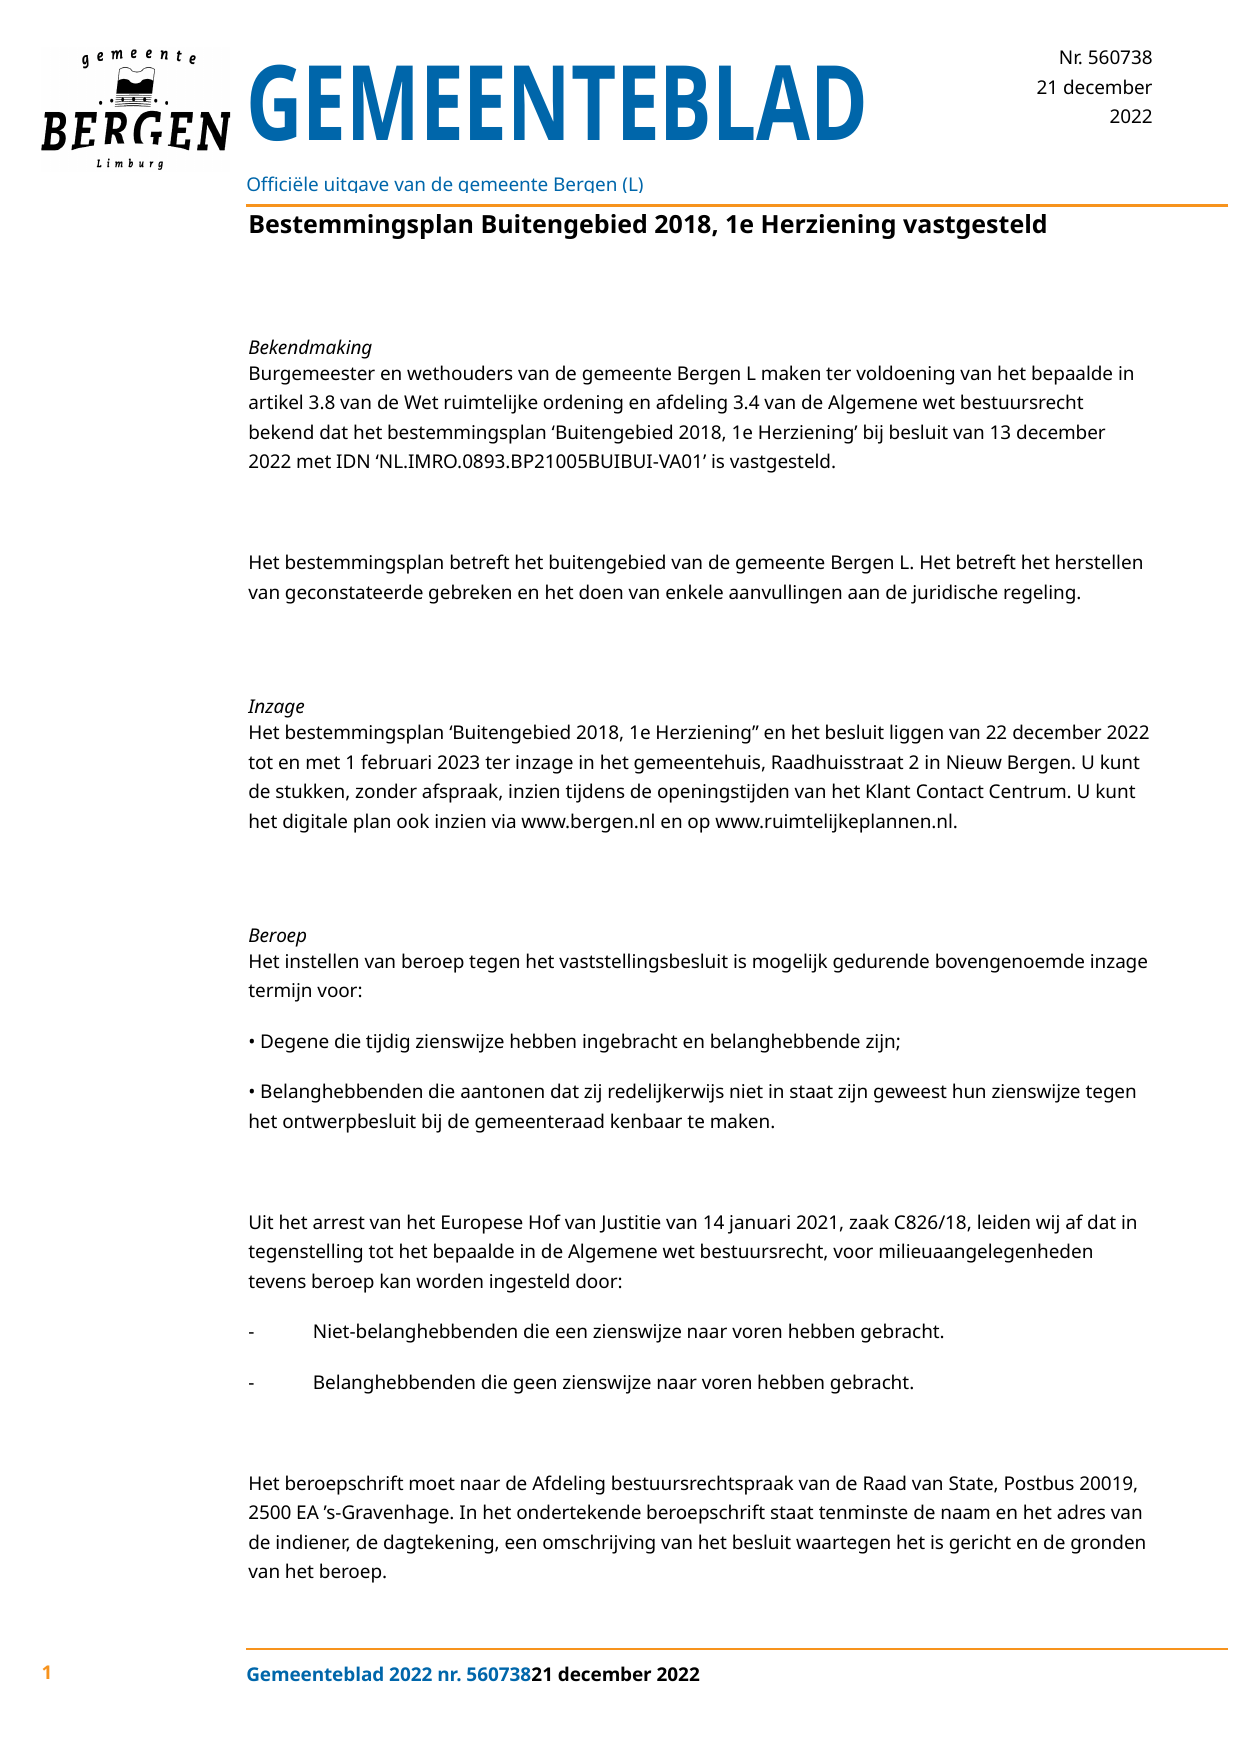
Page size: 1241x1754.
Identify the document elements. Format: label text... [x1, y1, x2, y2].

text Uit het arrest van het Europese Hof van Justitie van 14 januari 2021, zaak C826/18, leiden wij af dat in tegenstelling tot het bepaalde in de Algemene wet bestuursrecht, voor milieuaangelegenheden tevens beroep kan worden ingesteld door: [248, 1209, 1152, 1294]
text Beroep [248, 922, 1152, 948]
text Bestemmingsplan Buitengebied 2018, 1e Herziening vastgesteld [248, 207, 1152, 241]
text - Niet-belanghebbenden die een zienswijze naar voren hebben gebracht. [248, 1318, 1152, 1344]
text Burgemeester en wethouders van de gemeente Bergen L maken ter voldoening van het bepaalde in artikel 3.8 van de Wet ruimtelijke ordening en afdeling 3.4 van de Algemene wet bestuursrecht bekend dat het bestemmingsplan ‘Buitengebied 2018, 1e Herziening’ bij besluit van 13 december 2022 met IDN ‘NL.IMRO.0893.BP21005BUIBUI-VA01’ is vastgesteld. [248, 360, 1152, 474]
text Het beroepschrift moet naar de Afdeling bestuursrechtspraak van de Raad van State, Postbus 20019, 2500 EA ’s-Gravenhage. In het ondertekende beroepschrift staat tenminste de naam en het adres van de indiener, de dagtekening, een omschrijving van het besluit waartegen het is gericht en de gronden van het beroep. [248, 1470, 1152, 1584]
text Inzage [248, 693, 1152, 719]
text Bekendmaking [248, 334, 1152, 360]
text Het instellen van beroep tegen het vaststellingsbesluit is mogelijk gedurende bovengenoemde inzage termijn voor: [248, 948, 1152, 1003]
text • Degene die tijdig zienswijze hebben ingebracht en belanghebbende zijn; [248, 1028, 1152, 1054]
text Het bestemmingsplan betreft het buitengebied van de gemeente Bergen L. Het betreft het herstellen van geconstateerde gebreken en het doen van enkele aanvullingen aan de juridische regeling. [248, 549, 1152, 605]
picture [41, 47, 231, 172]
text - Belanghebbenden die geen zienswijze naar voren hebben gebracht. [248, 1369, 1152, 1395]
text Het bestemmingsplan ‘Buitengebied 2018, 1e Herziening” en het besluit liggen van 22 december 2022 tot en met 1 februari 2023 ter inzage in het gemeentehuis, Raadhuisstraat 2 in Nieuw Bergen. U kunt de stukken, zonder afspraak, inzien tijdens de openingstijden van het Klant Contact Centrum. U kunt het digitale plan ook inzien via www.bergen.nl en op www.ruimtelijkeplannen.nl. [248, 719, 1152, 834]
text • Belanghebbenden die aantonen dat zij redelijkerwijs niet in staat zijn geweest hun zienswijze tegen het ontwerpbesluit bij de gemeenteraad kenbaar te maken. [248, 1078, 1152, 1134]
